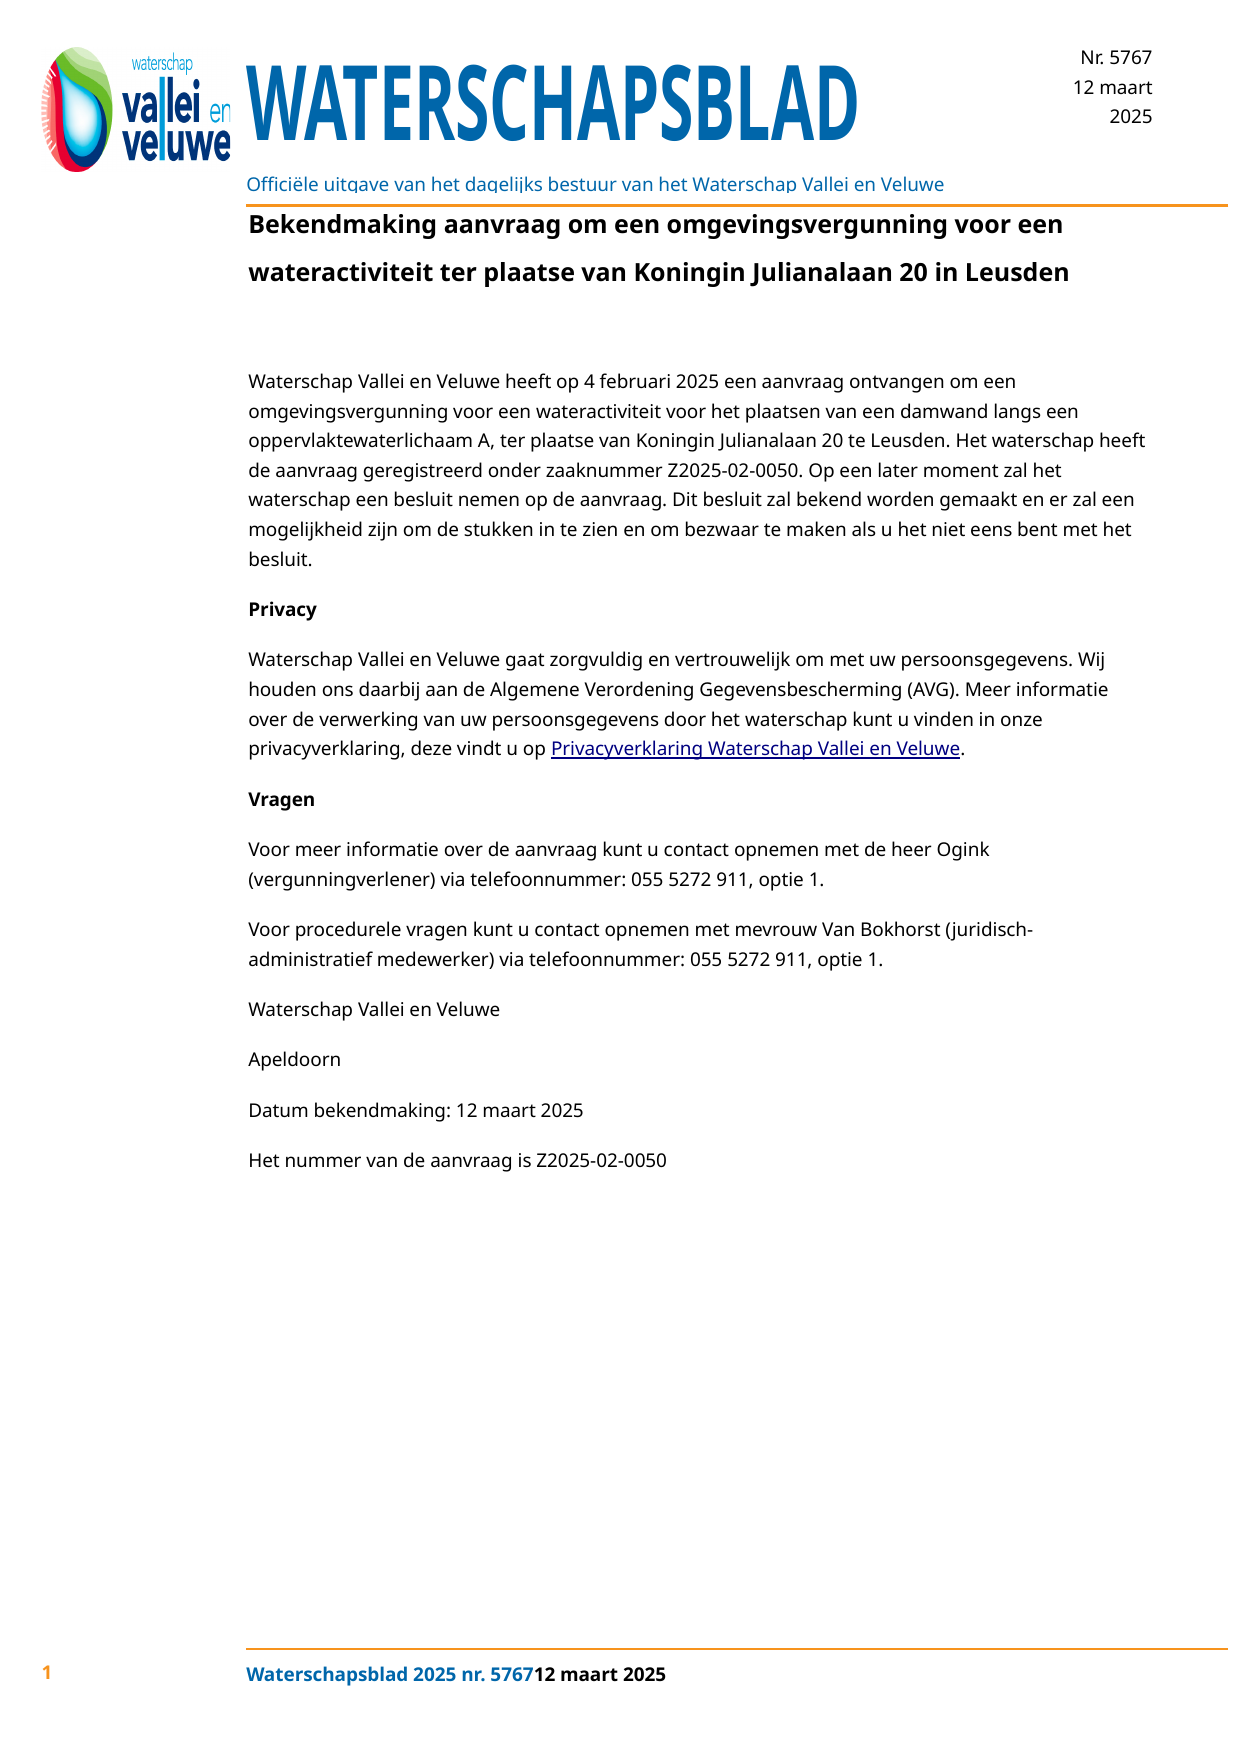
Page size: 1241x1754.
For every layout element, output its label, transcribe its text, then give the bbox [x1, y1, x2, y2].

text Vragen [248, 786, 1152, 812]
text Waterschap Vallei en Veluwe heeft op 4 februari 2025 een aanvraag ontvangen om een omgevingsvergunning voor een wateractiviteit voor het plaatsen van een damwand langs een oppervlaktewaterlichaam A, ter plaatse van Koningin Julianalaan 20 te Leusden. Het waterschap heeft de aanvraag geregistreerd onder zaaknummer Z2025-02-0050. Op een later moment zal het waterschap een besluit nemen op de aanvraag. Dit besluit zal bekend worden gemaakt en er zal een mogelijkheid zijn om de stukken in te zien en om bezwaar te maken als u het niet eens bent met het besluit. [248, 368, 1152, 572]
text Datum bekendmaking: 12 maart 2025 [248, 1097, 1152, 1123]
text Het nummer van de aanvraag is Z2025-02-0050 [248, 1147, 1152, 1173]
text Voor procedurele vragen kunt u contact opnemen met mevrouw Van Bokhorst (juridisch-administratief medewerker) via telefoonnummer: 055 5272 911, optie 1. [248, 916, 1152, 972]
text Waterschap Vallei en Veluwe gaat zorgvuldig en vertrouwelijk om met uw persoonsgegevens. Wij houden ons daarbij aan de Algemene Verordening Gegevensbescherming (AVG). Meer informatie over de verwerking van uw persoonsgegevens door het waterschap kunt u vinden in onze privacyverklaring, deze vindt u op Privacyverklaring Waterschap Vallei en Veluwe. [248, 647, 1152, 761]
text Voor meer informatie over de aanvraag kunt u contact opnemen met de heer Ogink (vergunningverlener) via telefoonnummer: 055 5272 911, optie 1. [248, 836, 1152, 892]
picture [41, 47, 231, 172]
text Bekendmaking aanvraag om een omgevingsvergunning voor een wateractiviteit ter plaatse van Koningin Julianalaan 20 in Leusden [248, 207, 1152, 288]
text Privacy [248, 596, 1152, 622]
text Apeldoorn [248, 1047, 1152, 1072]
text Waterschap Vallei en Veluwe [248, 996, 1152, 1022]
